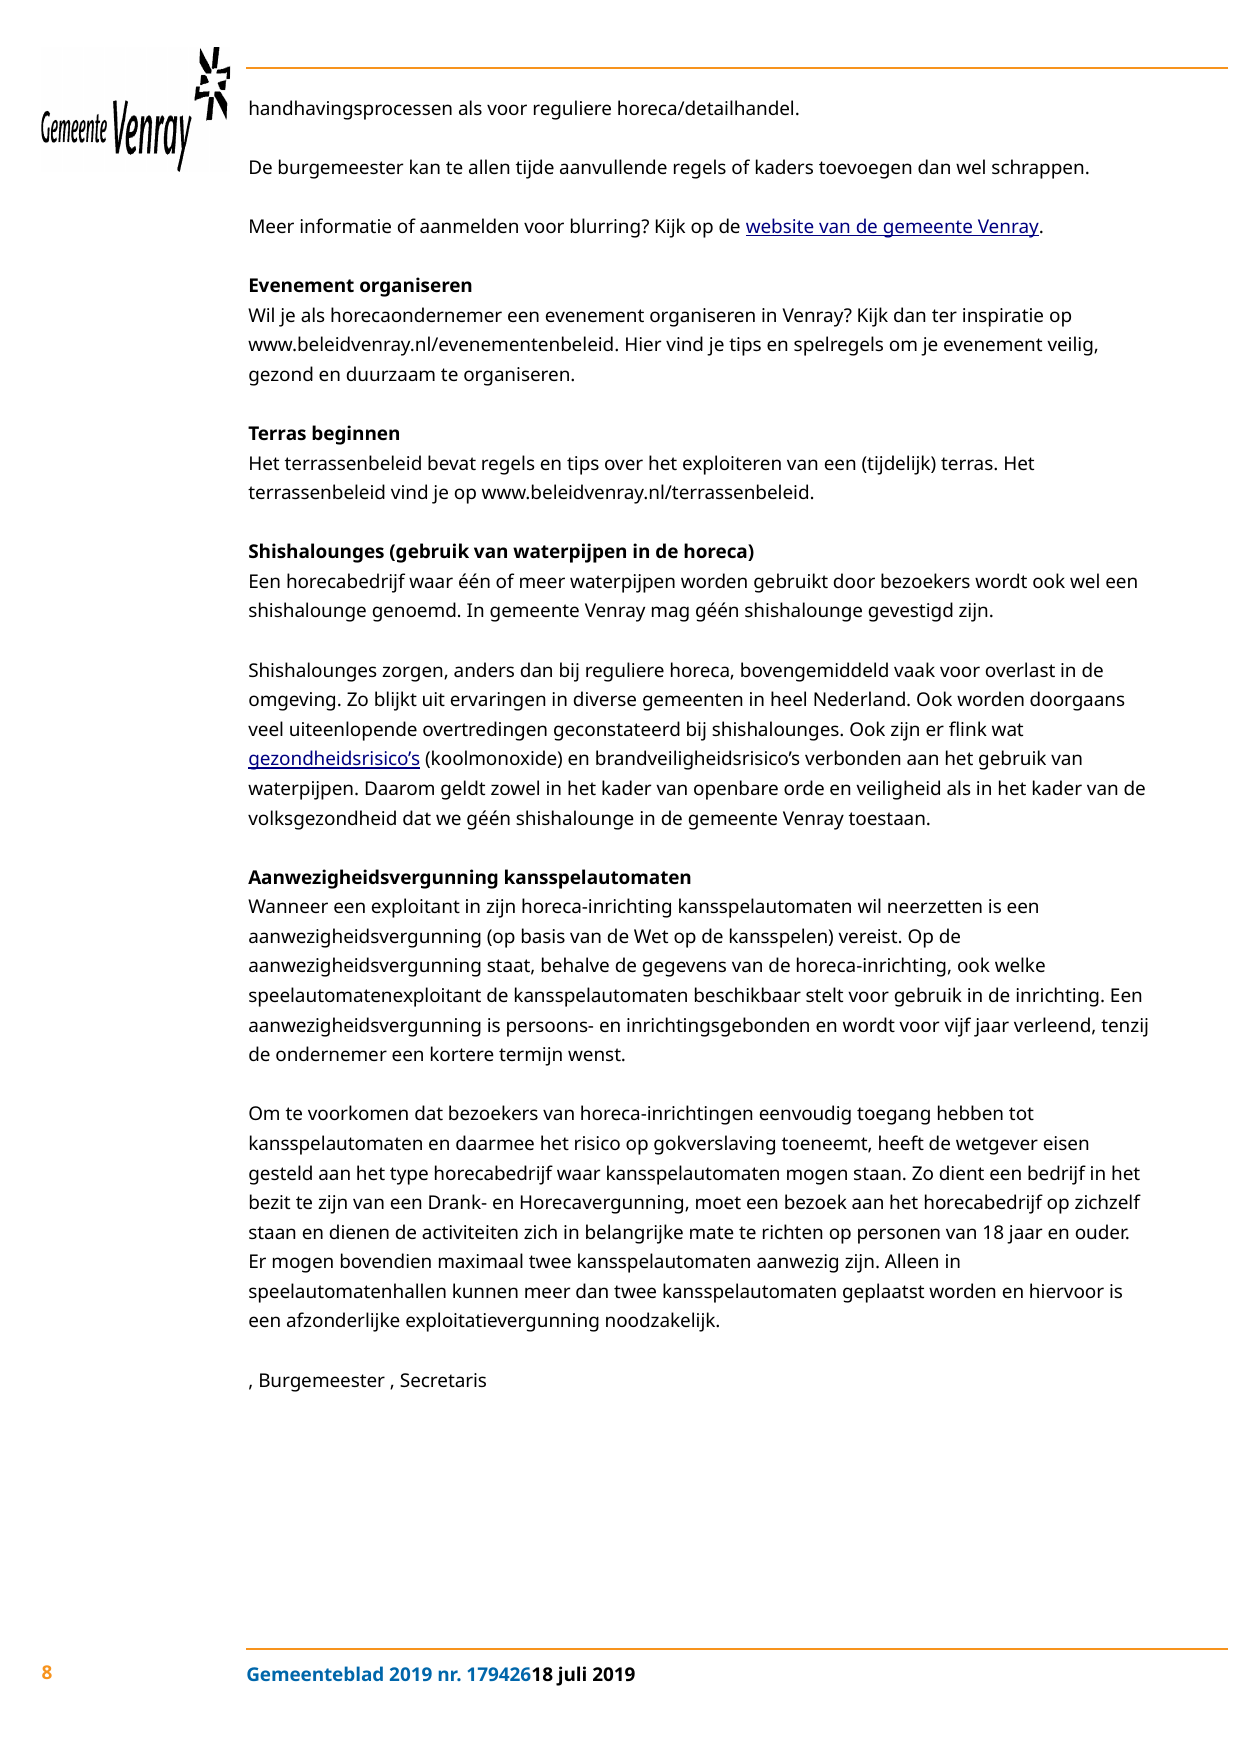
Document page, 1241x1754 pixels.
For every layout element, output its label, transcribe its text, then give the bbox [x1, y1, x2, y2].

text , Burgemeester , Secretaris [248, 1367, 1152, 1393]
text handhavingsprocessen als voor reguliere horeca/detailhandel. [248, 95, 1152, 121]
text Het terrassenbeleid bevat regels en tips over het exploiteren van een (tijdelijk) terras. Het terrassenbeleid vind je op www.beleidvenray.nl/terrassenbeleid. [248, 450, 1152, 505]
text Shishalounges zorgen, anders dan bij reguliere horeca, bovengemiddeld vaak voor overlast in de omgeving. Zo blijkt uit ervaringen in diverse gemeenten in heel Nederland. Ook worden doorgaans veel uiteenlopende overtredingen geconstateerd bij shishalounges. Ook zijn er flink wat gezondheidsrisico’s (koolmonoxide) en brandveiligheidsrisico’s verbonden aan het gebruik van waterpijpen. Daarom geldt zowel in het kader van openbare orde en veiligheid als in het kader van de volksgezondheid dat we géén shishalounge in de gemeente Venray toestaan. [248, 657, 1152, 831]
text Evenement organiseren [248, 272, 1152, 298]
text Terras beginnen [248, 420, 1152, 446]
text De burgemeester kan te allen tijde aanvullende regels of kaders toevoegen dan wel schrappen. [248, 154, 1152, 180]
text Meer informatie of aanmelden voor blurring? Kijk op de website van de gemeente Venray. [248, 213, 1152, 239]
picture [41, 47, 231, 172]
text Shishalounges (gebruik van waterpijpen in de horeca) [248, 538, 1152, 564]
text Wanneer een exploitant in zijn horeca-inrichting kansspelautomaten wil neerzetten is een aanwezigheidsvergunning (op basis van de Wet op de kansspelen) vereist. Op de aanwezigheidsvergunning staat, behalve de gegevens van de horeca-inrichting, ook welke speelautomatenexploitant de kansspelautomaten beschikbaar stelt voor gebruik in de inrichting. Een aanwezigheidsvergunning is persoons- en inrichtingsgebonden en wordt voor vijf jaar verleend, tenzij de ondernemer een kortere termijn wenst. [248, 893, 1152, 1067]
text Om te voorkomen dat bezoekers van horeca-inrichtingen eenvoudig toegang hebben tot kansspelautomaten en daar­mee het risico op gokverslaving toeneemt, heeft de wetgever eisen gesteld aan het type horecabedrijf waar kansspelautomaten mogen staan. Zo dient een bedrijf in het bezit te zijn van een Drank- en Horecavergunning, moet een bezoek aan het horecabedrijf op zichzelf staan en dienen de activiteiten zich in belangrijke mate te richten op personen van 18 jaar en ouder. Er mogen bovendien maximaal twee kansspelautomaten aanwezig zijn. Alleen in speelautomatenhallen kunnen meer dan twee kans­spelautomaten geplaatst worden en hiervoor is een afzonderlijke exploitatievergunning noodzakelijk. [248, 1101, 1152, 1333]
text Wil je als horecaondernemer een evenement organiseren in Venray? Kijk dan ter inspiratie op www.beleidvenray.nl/evenementenbeleid. Hier vind je tips en spelregels om je evenement veilig, gezond en duurzaam te organiseren. [248, 302, 1152, 387]
text Een horecabedrijf waar één of meer waterpijpen worden gebruikt door bezoekers wordt ook wel een shishalounge genoemd. In gemeente Venray mag géén shishalounge gevestigd zijn. [248, 568, 1152, 623]
text Aanwezigheidsvergunning kansspelautomaten [248, 864, 1152, 890]
